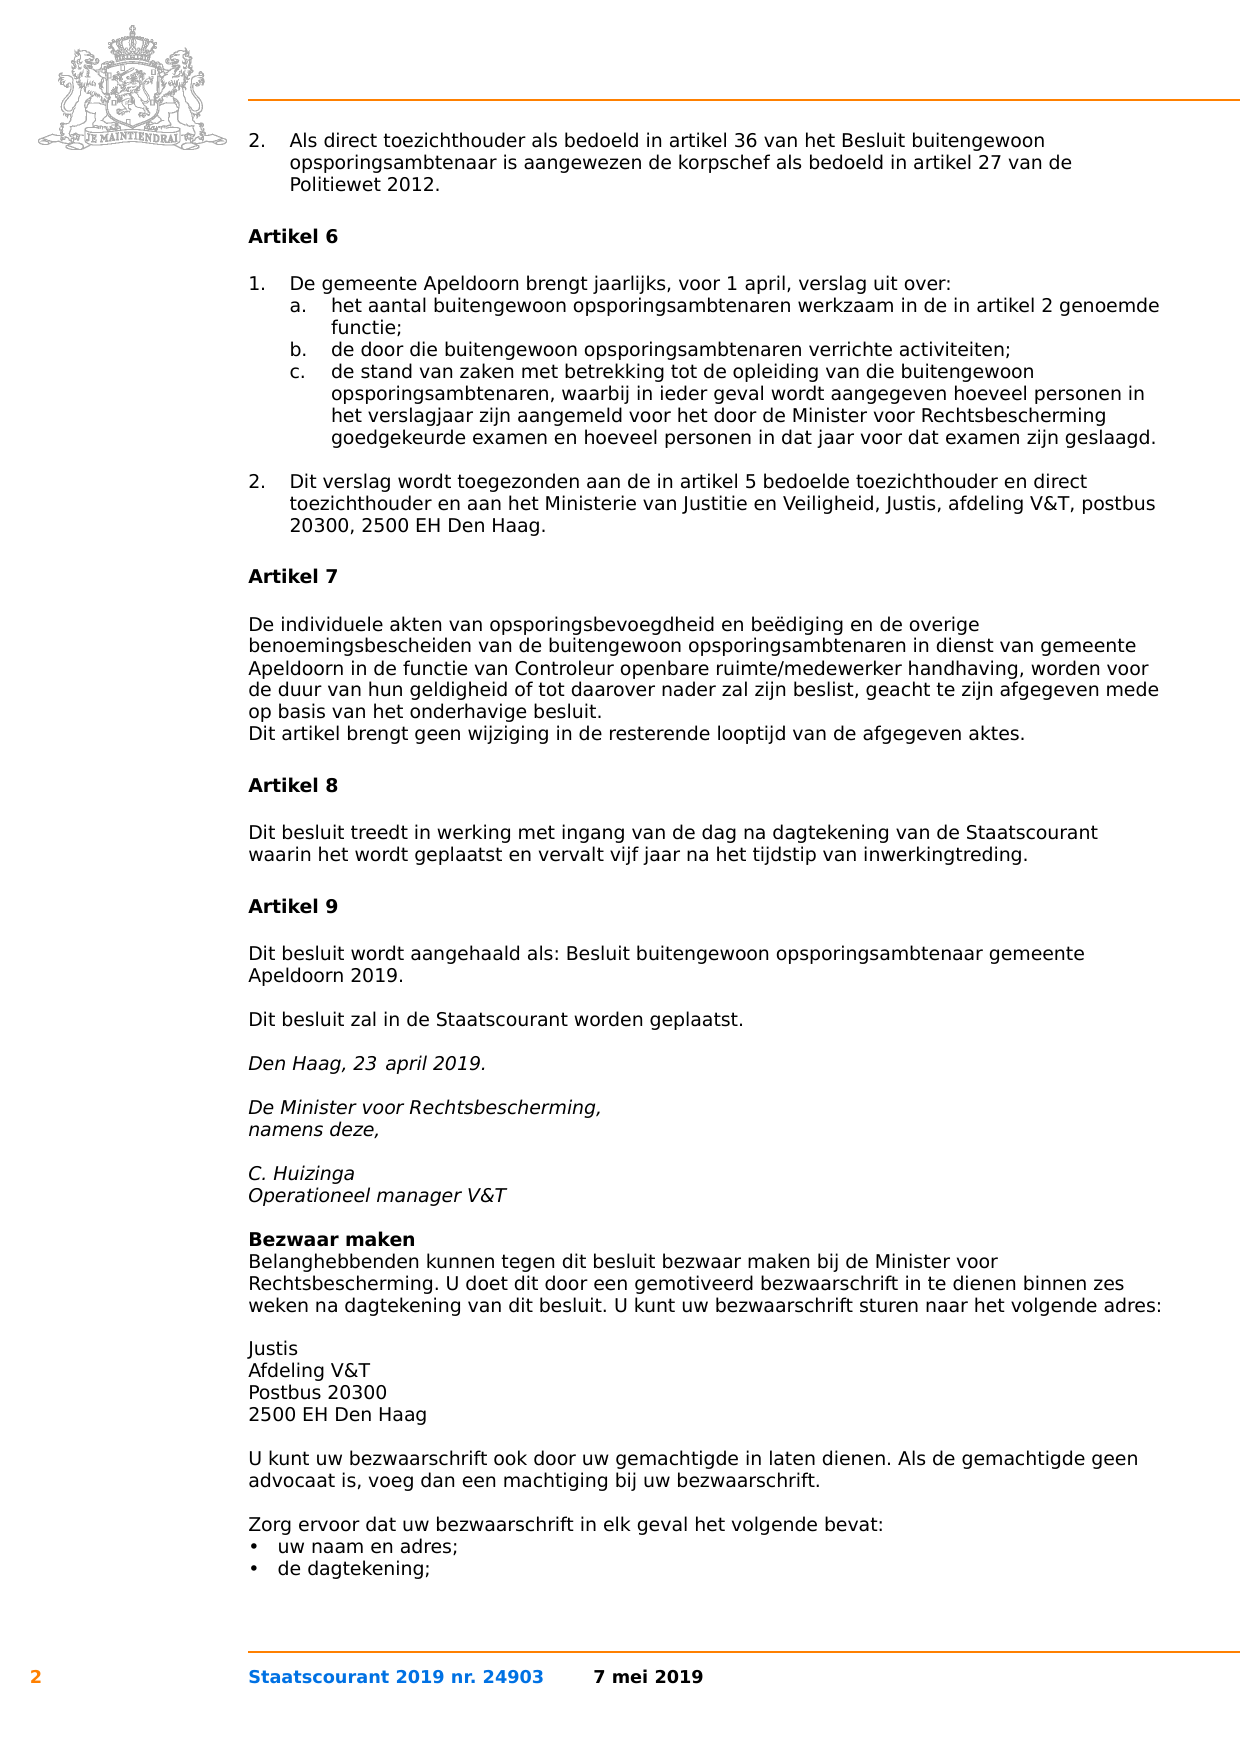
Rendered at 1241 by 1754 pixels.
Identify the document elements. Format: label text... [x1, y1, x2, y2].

subtitle Artikel 7 [248, 566, 1163, 588]
text • de dagtekening; [248, 1558, 1163, 1580]
text Afdeling V&T [248, 1360, 1163, 1382]
text 1. De gemeente Apeldoorn brengt jaarlijks, voor 1 april, verslag uit over: [248, 273, 1163, 295]
subtitle Artikel 9 [248, 896, 1163, 918]
subtitle Artikel 6 [248, 226, 1163, 248]
text De individuele akten van opsporingsbevoegdheid en beëdiging en de overige benoemingsbescheiden van de buitengewoon opsporingsambtenaren in dienst van gemeente Apeldoorn in de functie van Controleur openbare ruimte/medewerker handhaving, worden voor de duur van hun geldigheid of tot daarover nader zal zijn beslist, geacht te zijn afgegeven mede op basis van het onderhavige besluit. [248, 613, 1163, 723]
picture [38, 25, 227, 150]
text U kunt uw bezwaarschrift ook door uw gemachtigde in laten dienen. Als de gemachtigde geen advocaat is, voeg dan een machtiging bij uw bezwaarschrift. [248, 1448, 1163, 1492]
text Dit artikel brengt geen wijziging in de resterende looptijd van de afgegeven aktes. [248, 723, 1163, 745]
text Belanghebbenden kunnen tegen dit besluit bezwaar maken bij de Minister voor Rechtsbescherming. U doet dit door een gemotiveerd bezwaarschrift in te dienen binnen zes weken na dagtekening van dit besluit. U kunt uw bezwaarschrift sturen naar het volgende adres: [248, 1251, 1163, 1316]
text Zorg ervoor dat uw bezwaarschrift in elk geval het volgende bevat: [248, 1514, 1163, 1536]
text 2500 EH Den Haag [248, 1404, 1163, 1426]
text c. de stand van zaken met betrekking tot de opleiding van die buitengewoon opsporingsambtenaren, waarbij in ieder geval wordt aangegeven hoeveel personen in het verslagjaar zijn aangemeld voor het door de Minister voor Rechtsbescherming goedgekeurde examen en hoeveel personen in dat jaar voor dat examen zijn geslaagd. [289, 361, 1163, 449]
text Postbus 20300 [248, 1382, 1163, 1404]
text 2. Dit verslag wordt toegezonden aan de in artikel 5 bedoelde toezichthouder en direct toezichthouder en aan het Ministerie van Justitie en Veiligheid, Justis, afdeling V&T, postbus 20300, 2500 EH Den Haag. [248, 471, 1163, 536]
text De Minister voor Rechtsbescherming, namens deze, C. Huizinga Operationeel manager V&T [248, 1097, 1163, 1207]
text Dit besluit zal in de Staatscourant worden geplaatst. [248, 1009, 1163, 1031]
text Dit besluit treedt in werking met ingang van de dag na dagtekening van de Staatscourant waarin het wordt geplaatst en vervalt vijf jaar na het tijdstip van inwerkingtreding. [248, 822, 1163, 866]
text Justis [248, 1338, 1163, 1360]
text Den Haag, 23 april 2019. [248, 1053, 1163, 1075]
subtitle Artikel 8 [248, 775, 1163, 797]
text a. het aantal buitengewoon opsporingsambtenaren werkzaam in de in artikel 2 genoemde functie; [289, 295, 1163, 339]
text 2. Als direct toezichthouder als bedoeld in artikel 36 van het Besluit buitengewoon opsporingsambtenaar is aangewezen de korpschef als bedoeld in artikel 27 van de Politiewet 2012. [248, 130, 1163, 196]
text Dit besluit wordt aangehaald als: Besluit buitengewoon opsporingsambtenaar gemeente Apeldoorn 2019. [248, 943, 1163, 987]
text b. de door die buitengewoon opsporingsambtenaren verrichte activiteiten; [289, 339, 1163, 361]
text Bezwaar maken [248, 1228, 1163, 1251]
text • uw naam en adres; [248, 1536, 1163, 1558]
